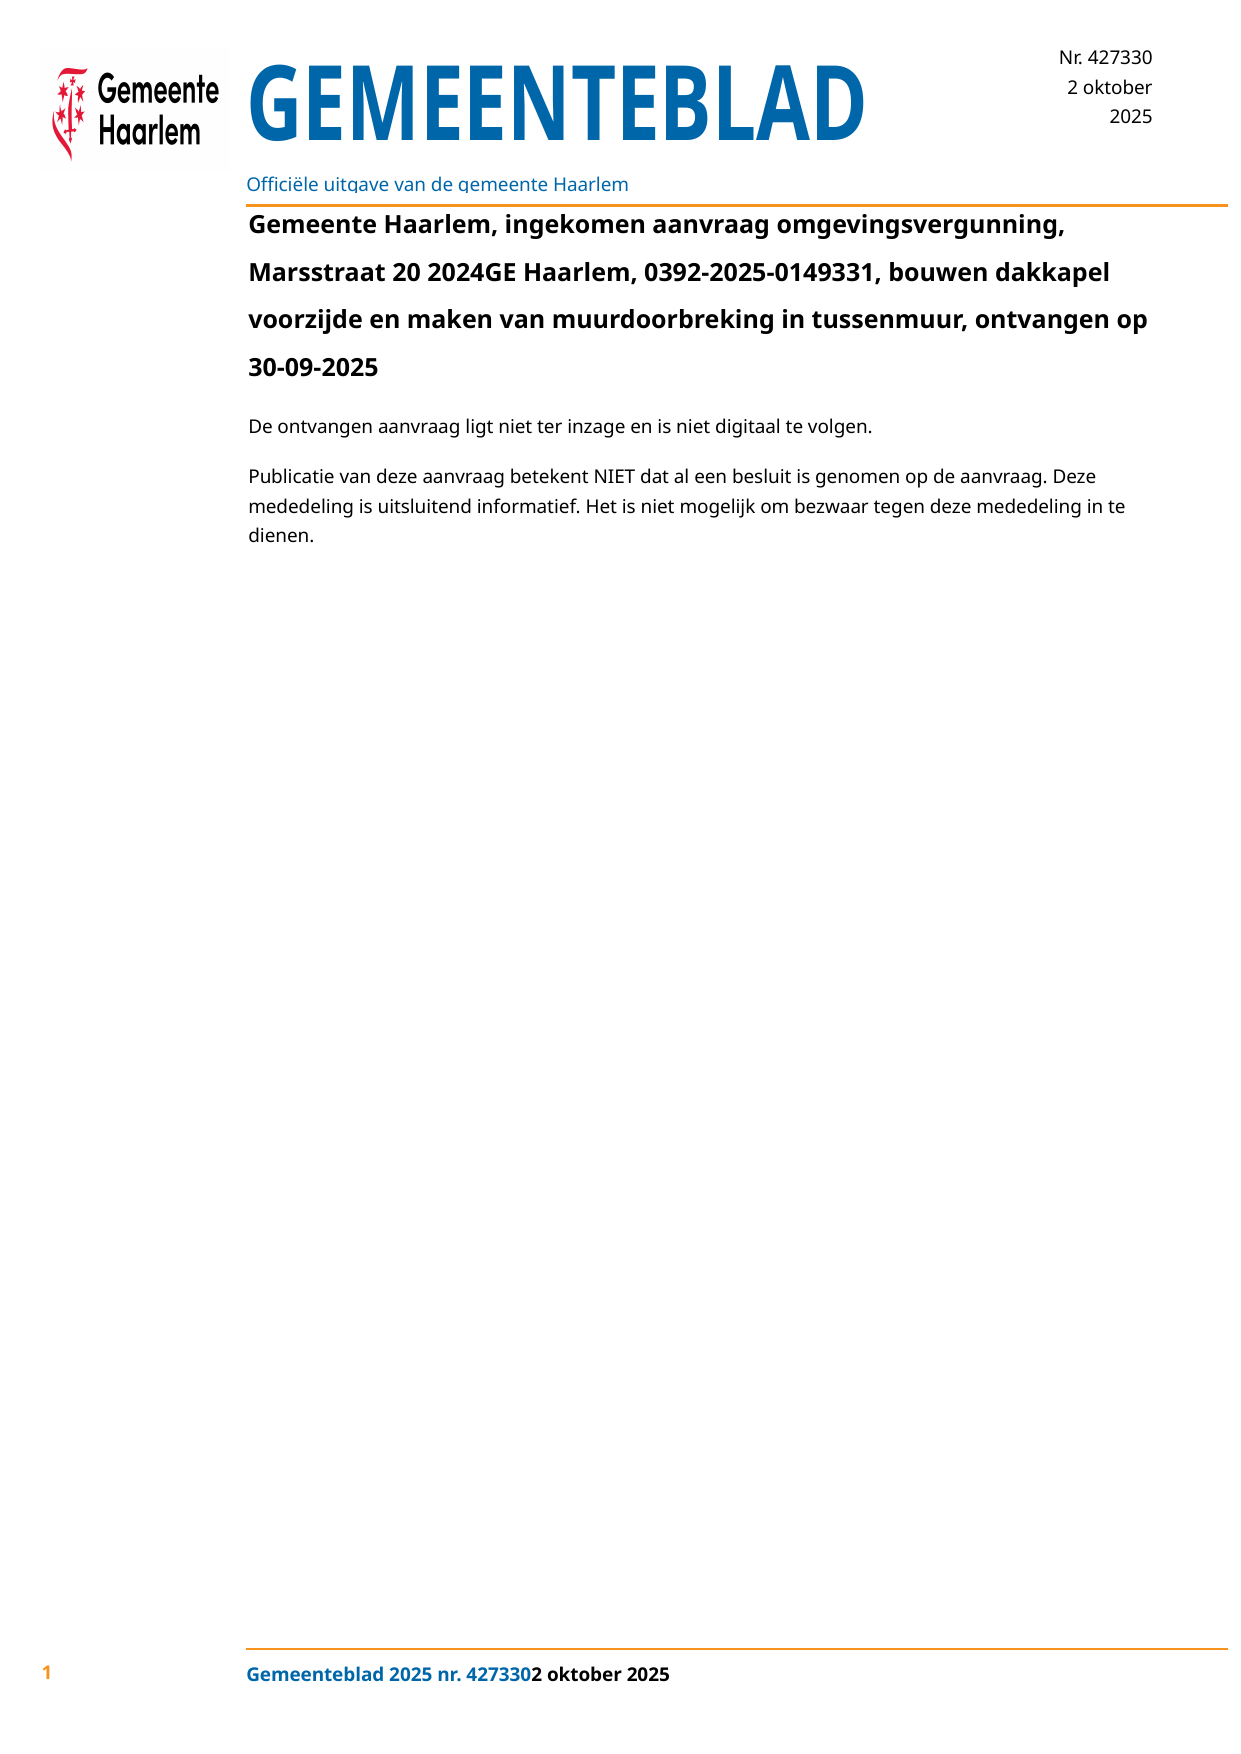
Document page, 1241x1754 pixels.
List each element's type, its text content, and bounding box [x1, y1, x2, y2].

picture [41, 47, 231, 172]
text Gemeente Haarlem, ingekomen aanvraag omgevingsvergunning, Marsstraat 20 2024GE Haarlem, 0392-2025-0149331, bouwen dakkapel voorzijde en maken van muurdoorbreking in tussenmuur, ontvangen op 30-09-2025 [248, 207, 1152, 384]
text Publicatie van deze aanvraag betekent NIET dat al een besluit is genomen op de aanvraag. Deze mededeling is uitsluitend informatief. Het is niet mogelijk om bezwaar tegen deze mededeling in te dienen. [248, 463, 1152, 548]
text De ontvangen aanvraag ligt niet ter inzage en is niet digitaal te volgen. [248, 413, 1152, 439]
